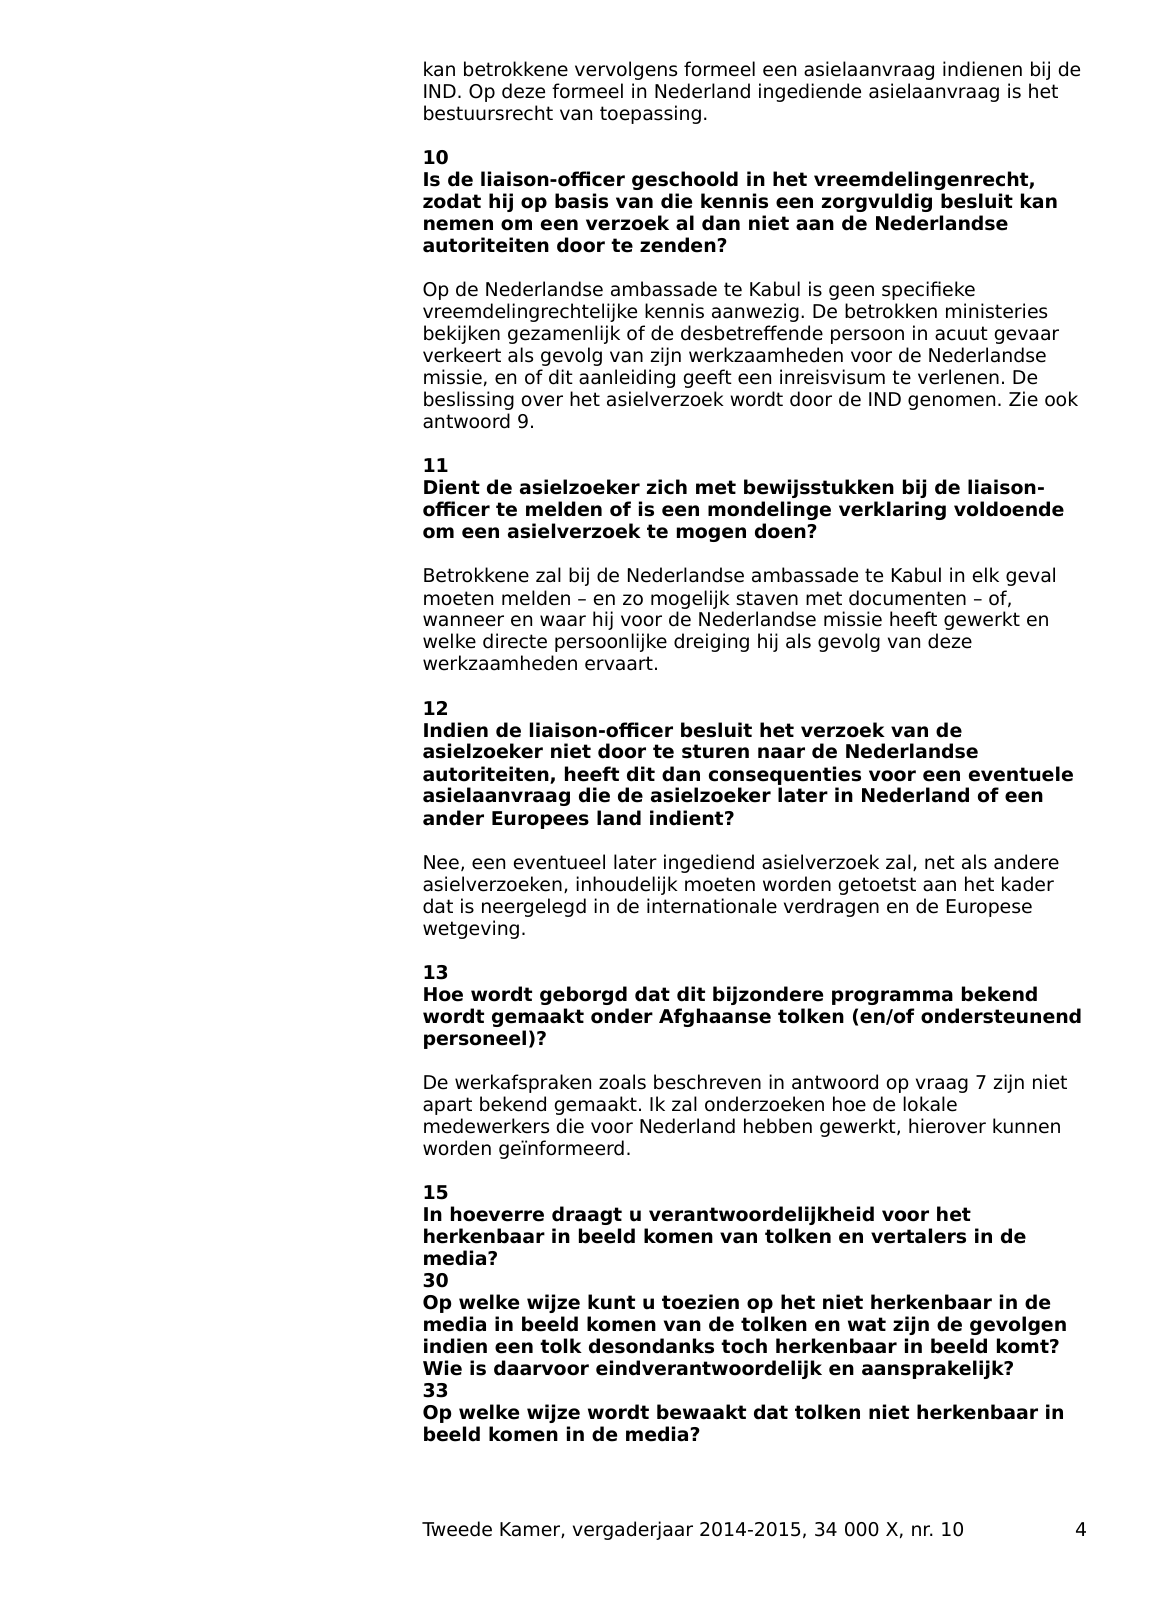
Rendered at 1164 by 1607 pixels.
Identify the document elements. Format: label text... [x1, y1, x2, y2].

text Betrokkene zal bij de Nederlandse ambassade te Kabul in elk geval moeten melden – en zo mogelijk staven met documenten – of, wanneer en waar hij voor de Nederlandse missie heeft gewerkt en welke directe persoonlijke dreiging hij als gevolg van deze werkzaamheden ervaart. [422, 565, 1087, 675]
text Op welke wijze wordt bewaakt dat tolken niet herkenbaar in beeld komen in de media? [422, 1402, 1087, 1446]
text In hoeverre draagt u verantwoordelijkheid voor het herkenbaar in beeld komen van tolken en vertalers in de media? [422, 1204, 1087, 1270]
text Dient de asielzoeker zich met bewijsstukken bij de liaison-officer te melden of is een mondelinge verklaring voldoende om een asielverzoek te mogen doen? [422, 477, 1087, 543]
text Hoe wordt geborgd dat dit bijzondere programma bekend wordt gemaakt onder Afghaanse tolken (en/of ondersteunend personeel)? [422, 984, 1087, 1049]
text Op welke wijze kunt u toezien op het niet herkenbaar in de media in beeld komen van de tolken en wat zijn de gevolgen indien een tolk desondanks toch herkenbaar in beeld komt? Wie is daarvoor eindverantwoordelijk en aansprakelijk? [422, 1292, 1087, 1380]
text kan betrokkene vervolgens formeel een asielaanvraag indienen bij de IND. Op deze formeel in Nederland ingediende asielaanvraag is het bestuursrecht van toepassing. [422, 59, 1087, 125]
text De werkafspraken zoals beschreven in antwoord op vraag 7 zijn niet apart bekend gemaakt. Ik zal onderzoeken hoe de lokale medewerkers die voor Nederland hebben gewerkt, hierover kunnen worden geïnformeerd. [422, 1072, 1087, 1160]
text Is de liaison-officer geschoold in het vreemdelingenrecht, zodat hij op basis van die kennis een zorgvuldig besluit kan nemen om een verzoek al dan niet aan de Nederlandse autoriteiten door te zenden? [422, 169, 1087, 257]
text Indien de liaison-officer besluit het verzoek van de asielzoeker niet door te sturen naar de Nederlandse autoriteiten, heeft dit dan consequenties voor een eventuele asielaanvraag die de asielzoeker later in Nederland of een ander Europees land indient? [422, 719, 1087, 829]
text 11 [422, 455, 1087, 477]
text Nee, een eventueel later ingediend asielverzoek zal, net als andere asielverzoeken, inhoudelijk moeten worden getoetst aan het kader dat is neergelegd in de internationale verdragen en de Europese wetgeving. [422, 852, 1087, 939]
text Op de Nederlandse ambassade te Kabul is geen specifieke vreemdelingrechtelijke kennis aanwezig. De betrokken ministeries bekijken gezamenlijk of de desbetreffende persoon in acuut gevaar verkeert als gevolg van zijn werkzaamheden voor de Nederlandse missie, en of dit aanleiding geeft een inreisvisum te verlenen. De beslissing over het asielverzoek wordt door de IND genomen. Zie ook antwoord 9. [422, 279, 1087, 433]
text 10 [422, 147, 1087, 169]
text 30 [422, 1270, 1087, 1292]
text 13 [422, 962, 1087, 984]
text 15 [422, 1182, 1087, 1204]
text 33 [422, 1380, 1087, 1402]
text 12 [422, 697, 1087, 719]
